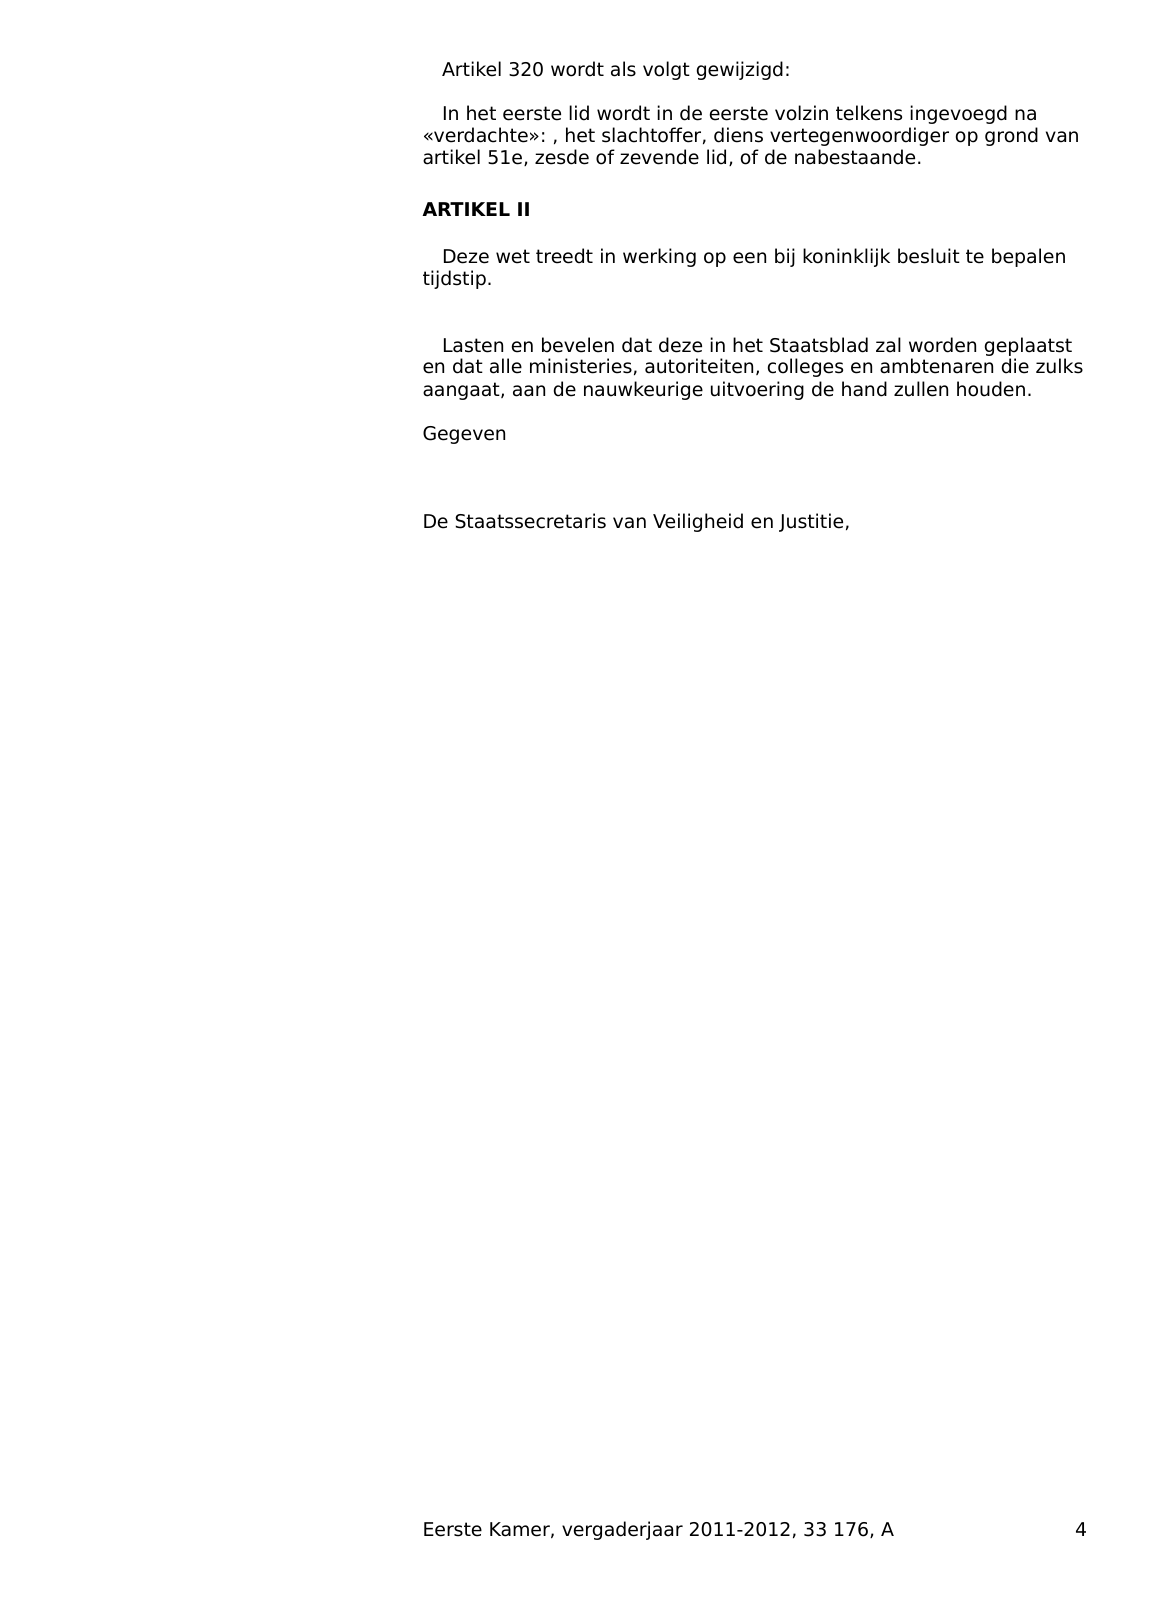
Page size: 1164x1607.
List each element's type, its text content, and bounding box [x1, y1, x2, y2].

subtitle ARTIKEL II [422, 199, 1087, 221]
text Lasten en bevelen dat deze in het Staatsblad zal worden geplaatst en dat alle ministeries, autoriteiten, colleges en ambtenaren die zulks aangaat, aan de nauwkeurige uitvoering de hand zullen houden. [422, 334, 1087, 400]
text De Staatssecretaris van Veiligheid en Justitie, [422, 511, 1087, 533]
text Deze wet treedt in werking op een bij koninklijk besluit te bepalen tijdstip. [422, 246, 1087, 290]
text In het eerste lid wordt in de eerste volzin telkens ingevoegd na «verdachte»: , het slachtoffer, diens vertegenwoordiger op grond van artikel 51e, zesde of zevende lid, of de nabestaande. [422, 103, 1087, 169]
text Artikel 320 wordt als volgt gewijzigd: [422, 59, 1087, 81]
text Gegeven [422, 423, 1087, 444]
